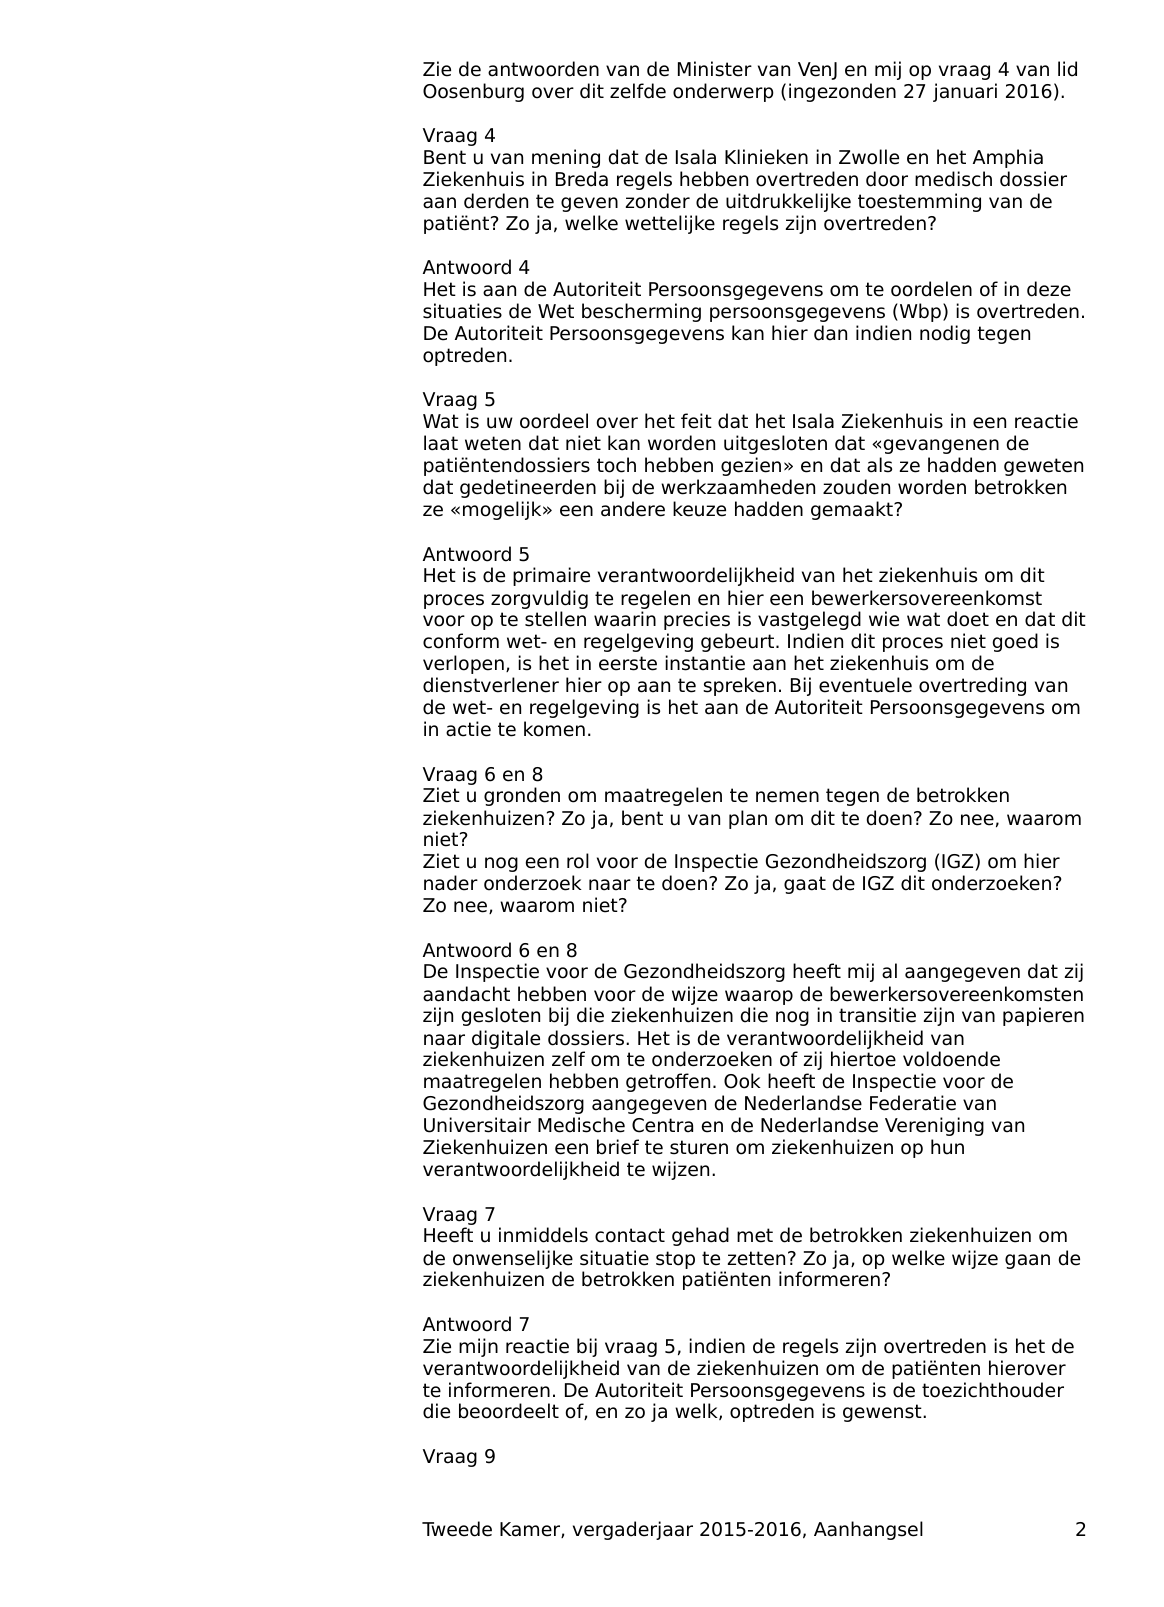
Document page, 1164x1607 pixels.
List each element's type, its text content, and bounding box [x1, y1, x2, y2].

text Vraag 4 [422, 125, 1087, 147]
text Ziet u gronden om maatregelen te nemen tegen de betrokken ziekenhuizen? Zo ja, bent u van plan om dit te doen? Zo nee, waarom niet? [422, 785, 1087, 851]
text De Inspectie voor de Gezondheidszorg heeft mij al aangegeven dat zij aandacht hebben voor de wijze waarop de bewerkersovereenkomsten zijn gesloten bij die ziekenhuizen die nog in transitie zijn van papieren naar digitale dossiers. Het is de verantwoordelijkheid van ziekenhuizen zelf om te onderzoeken of zij hiertoe voldoende maatregelen hebben getroffen. Ook heeft de Inspectie voor de Gezondheidszorg aangegeven de Nederlandse Federatie van Universitair Medische Centra en de Nederlandse Vereniging van Ziekenhuizen een brief te sturen om ziekenhuizen op hun verantwoordelijkheid te wijzen. [422, 961, 1087, 1181]
text Ziet u nog een rol voor de Inspectie Gezondheidszorg (IGZ) om hier nader onderzoek naar te doen? Zo ja, gaat de IGZ dit onderzoeken? Zo nee, waarom niet? [422, 851, 1087, 917]
text Vraag 7 [422, 1203, 1087, 1225]
text Vraag 5 [422, 389, 1087, 411]
text Antwoord 5 [422, 543, 1087, 565]
text Wat is uw oordeel over het feit dat het Isala Ziekenhuis in een reactie laat weten dat niet kan worden uitgesloten dat «gevangenen de patiëntendossiers toch hebben gezien» en dat als ze hadden geweten dat gedetineerden bij de werkzaamheden zouden worden betrokken ze «mogelijk» een andere keuze hadden gemaakt? [422, 411, 1087, 521]
text Vraag 6 en 8 [422, 763, 1087, 785]
text Vraag 9 [422, 1446, 1087, 1468]
text Het is aan de Autoriteit Persoonsgegevens om te oordelen of in deze situaties de Wet bescherming persoonsgegevens (Wbp) is overtreden. De Autoriteit Persoonsgegevens kan hier dan indien nodig tegen optreden. [422, 279, 1087, 367]
text Antwoord 4 [422, 257, 1087, 279]
text Antwoord 7 [422, 1313, 1087, 1336]
text Antwoord 6 en 8 [422, 939, 1087, 961]
text Bent u van mening dat de Isala Klinieken in Zwolle en het Amphia Ziekenhuis in Breda regels hebben overtreden door medisch dossier aan derden te geven zonder de uitdrukkelijke toestemming van de patiënt? Zo ja, welke wettelijke regels zijn overtreden? [422, 147, 1087, 235]
text Zie de antwoorden van de Minister van VenJ en mij op vraag 4 van lid Oosenburg over dit zelfde onderwerp (ingezonden 27 januari 2016). [422, 59, 1087, 103]
text Zie mijn reactie bij vraag 5, indien de regels zijn overtreden is het de verantwoordelijkheid van de ziekenhuizen om de patiënten hierover te informeren. De Autoriteit Persoonsgegevens is de toezichthouder die beoordeelt of, en zo ja welk, optreden is gewenst. [422, 1336, 1087, 1423]
text Heeft u inmiddels contact gehad met de betrokken ziekenhuizen om de onwenselijke situatie stop te zetten? Zo ja, op welke wijze gaan de ziekenhuizen de betrokken patiënten informeren? [422, 1225, 1087, 1291]
text Het is de primaire verantwoordelijkheid van het ziekenhuis om dit proces zorgvuldig te regelen en hier een bewerkersovereenkomst voor op te stellen waarin precies is vastgelegd wie wat doet en dat dit conform wet- en regelgeving gebeurt. Indien dit proces niet goed is verlopen, is het in eerste instantie aan het ziekenhuis om de dienstverlener hier op aan te spreken. Bij eventuele overtreding van de wet- en regelgeving is het aan de Autoriteit Persoonsgegevens om in actie te komen. [422, 565, 1087, 741]
